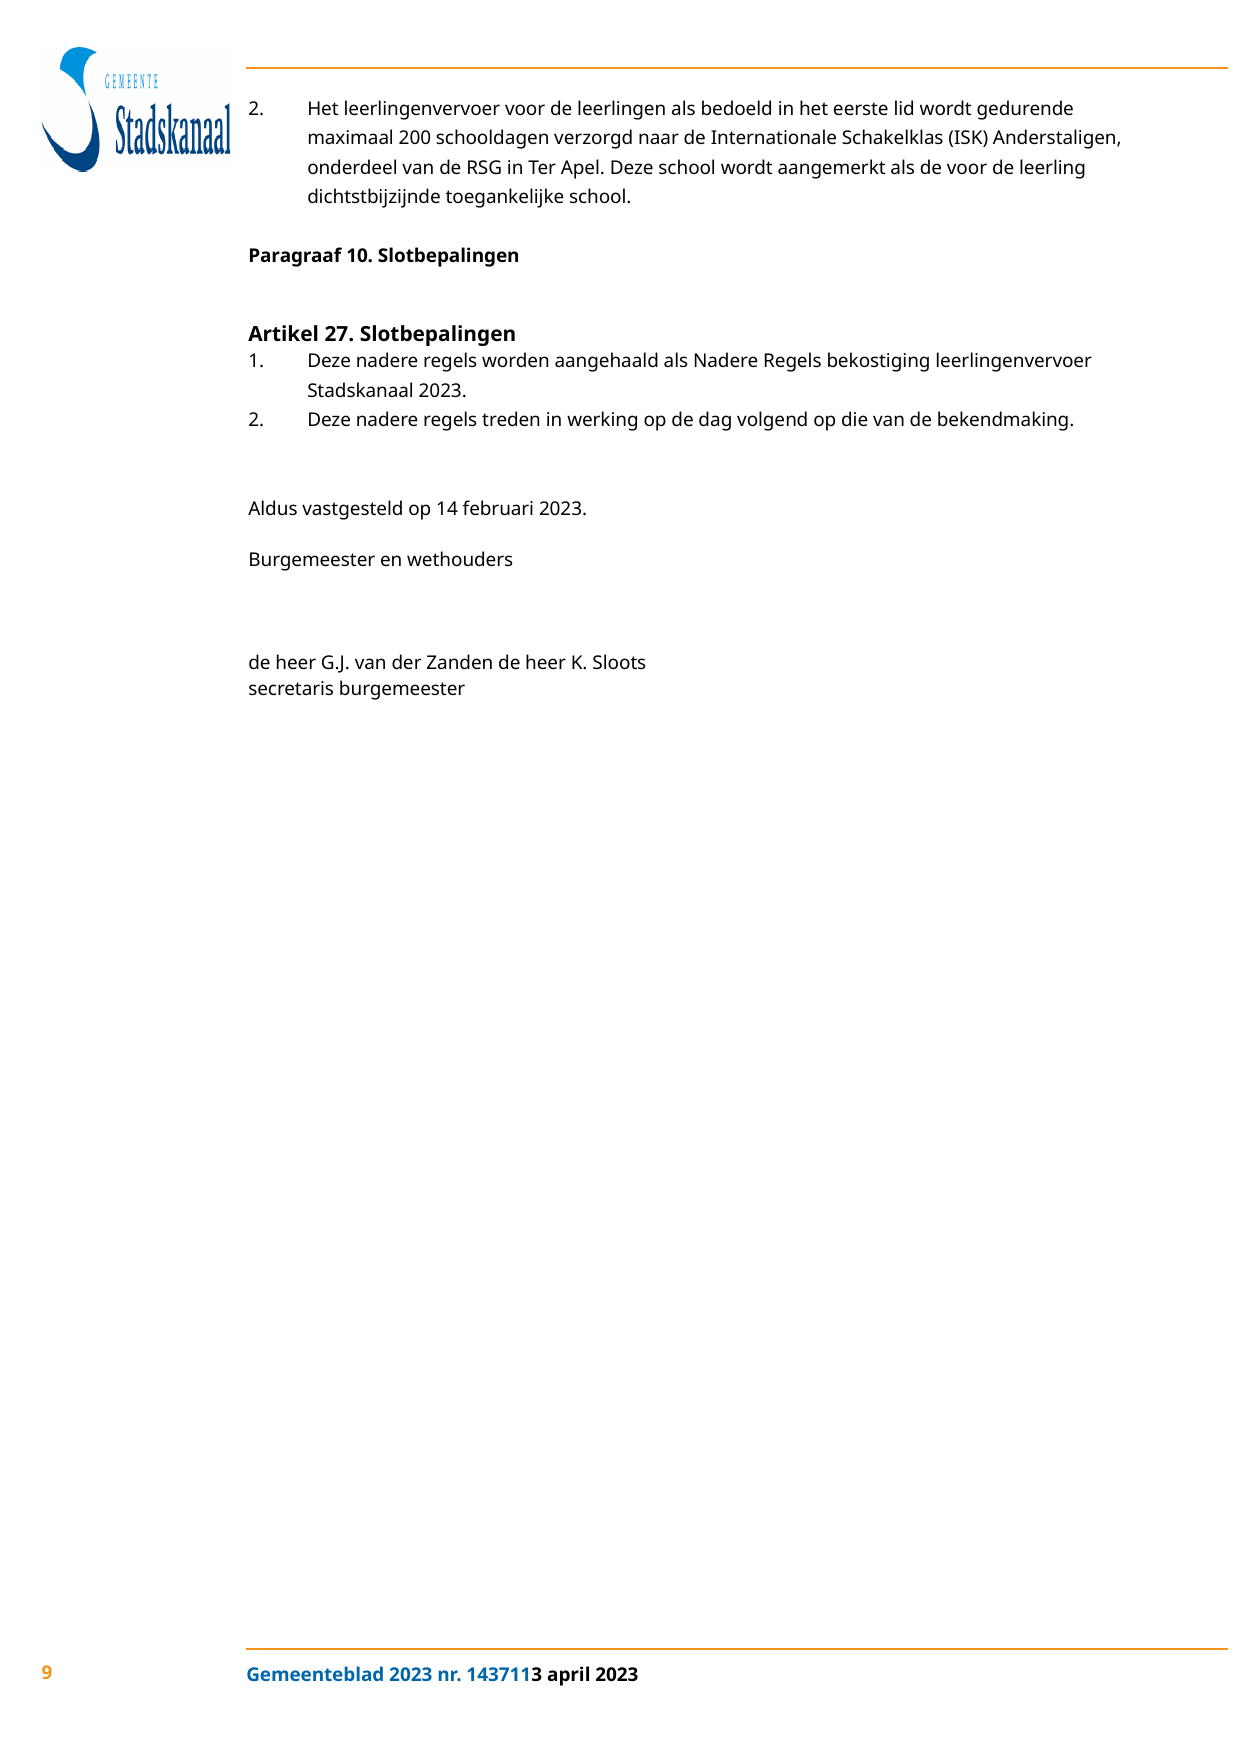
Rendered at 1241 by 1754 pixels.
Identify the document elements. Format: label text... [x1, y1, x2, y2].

text de heer G.J. van der Zanden de heer K. Sloots [248, 649, 1152, 675]
text Aldus vastgesteld op 14 februari 2023. [248, 495, 1152, 521]
picture [41, 47, 231, 172]
text secretaris burgemeester [248, 675, 1152, 701]
list Deze nadere regels worden aangehaald als Nadere Regels bekostiging leerlingenvervoer Stadskanaal 2023. [248, 347, 1152, 403]
list Het leerlingenvervoer voor de leerlingen als bedoeld in het eerste lid wordt gedurende maximaal 200 schooldagen verzorgd naar de Internationale Schakelklas (ISK) Anderstaligen, onderdeel van de RSG in Ter Apel. Deze school wordt aangemerkt als de voor de leerling dichtstbijzijnde toegankelijke school. [248, 95, 1152, 209]
list Deze nadere regels treden in werking op de dag volgend op die van de bekendmaking. [248, 406, 1152, 432]
text Burgemeester en wethouders [248, 547, 1152, 572]
text Paragraaf 10. Slotbepalingen [248, 243, 1152, 268]
text Artikel 27. Slotbepalingen [248, 319, 1152, 347]
